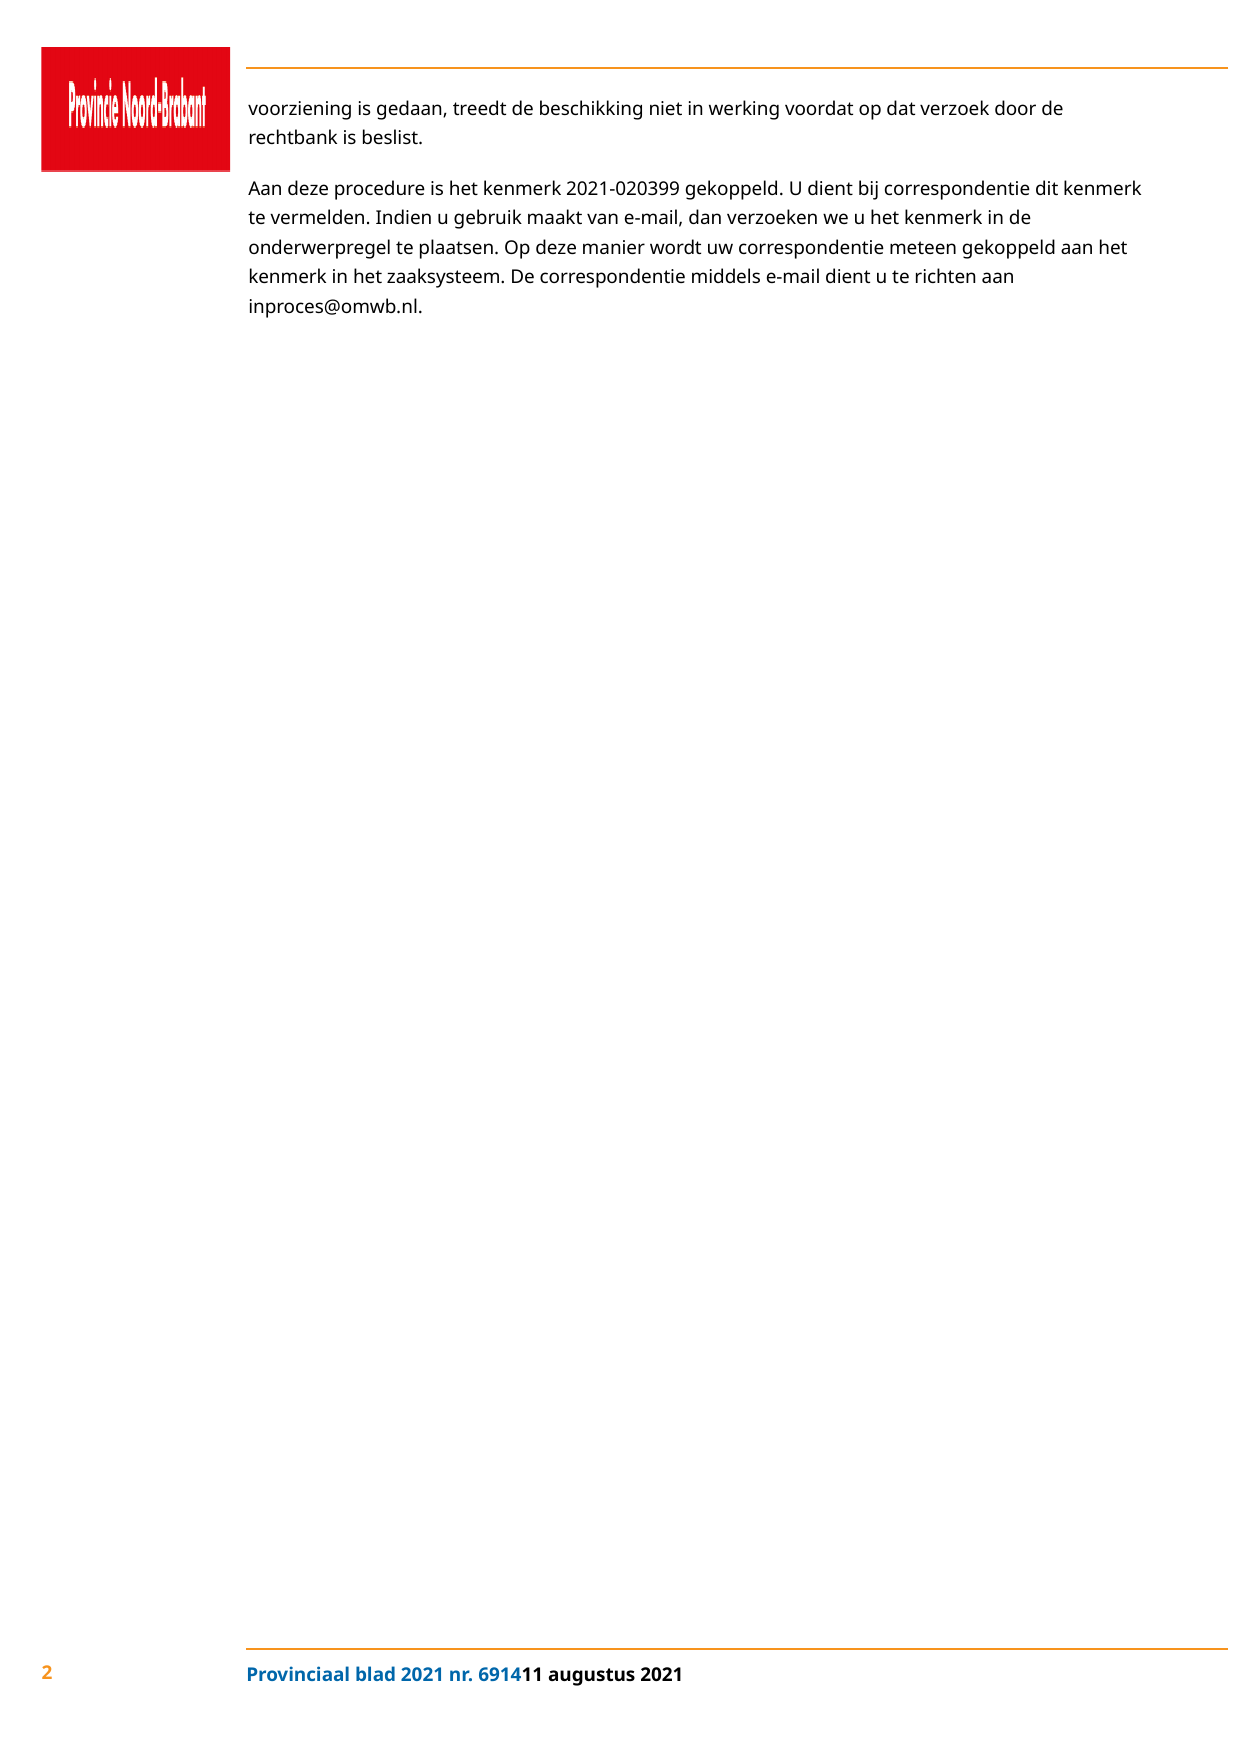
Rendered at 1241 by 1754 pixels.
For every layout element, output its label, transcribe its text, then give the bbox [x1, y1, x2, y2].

text voorziening is gedaan, treedt de beschikking niet in werking voordat op dat verzoek door de rechtbank is beslist. [248, 95, 1152, 150]
text Aan deze procedure is het kenmerk 2021-020399 gekoppeld. U dient bij correspondentie dit kenmerk te vermelden. Indien u gebruik maakt van e-mail, dan verzoeken we u het kenmerk in de onderwerpregel te plaatsen. Op deze manier wordt uw correspondentie meteen gekoppeld aan het kenmerk in het zaaksysteem. De correspondentie middels e-mail dient u te richten aan inproces@omwb.nl. [248, 175, 1152, 319]
picture [41, 47, 231, 172]
